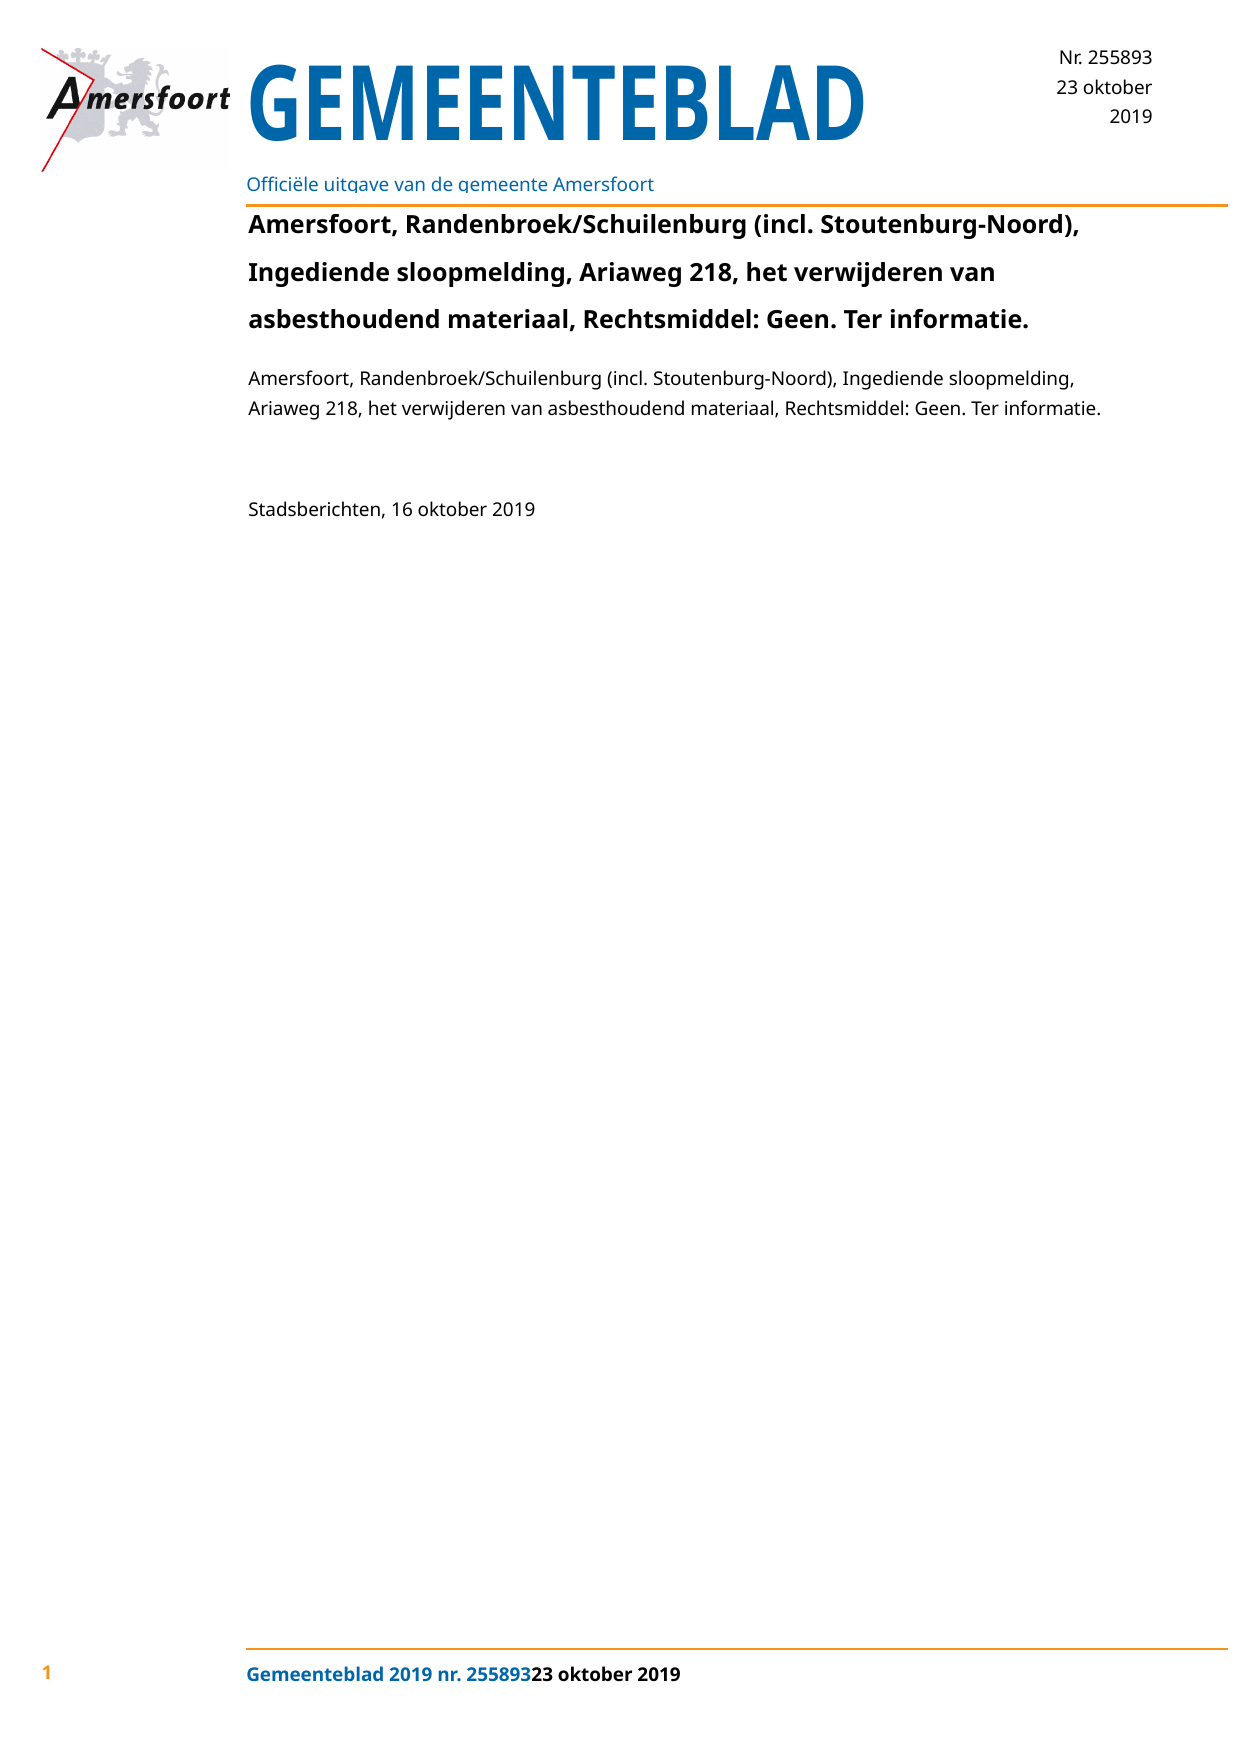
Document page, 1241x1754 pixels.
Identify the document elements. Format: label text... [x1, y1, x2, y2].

text Amersfoort, Randenbroek/Schuilenburg (incl. Stoutenburg-Noord), Ingediende sloopmelding, Ariaweg 218, het verwijderen van asbesthoudend materiaal, Rechtsmiddel: Geen. Ter informatie. [248, 366, 1152, 421]
text Amersfoort, Randenbroek/Schuilenburg (incl. Stoutenburg-Noord), Ingediende sloopmelding, Ariaweg 218, het verwijderen van asbesthoudend materiaal, Rechtsmiddel: Geen. Ter informatie. [248, 207, 1152, 336]
text Stadsberichten, 16 oktober 2019 [248, 496, 1152, 522]
picture [41, 47, 231, 172]
